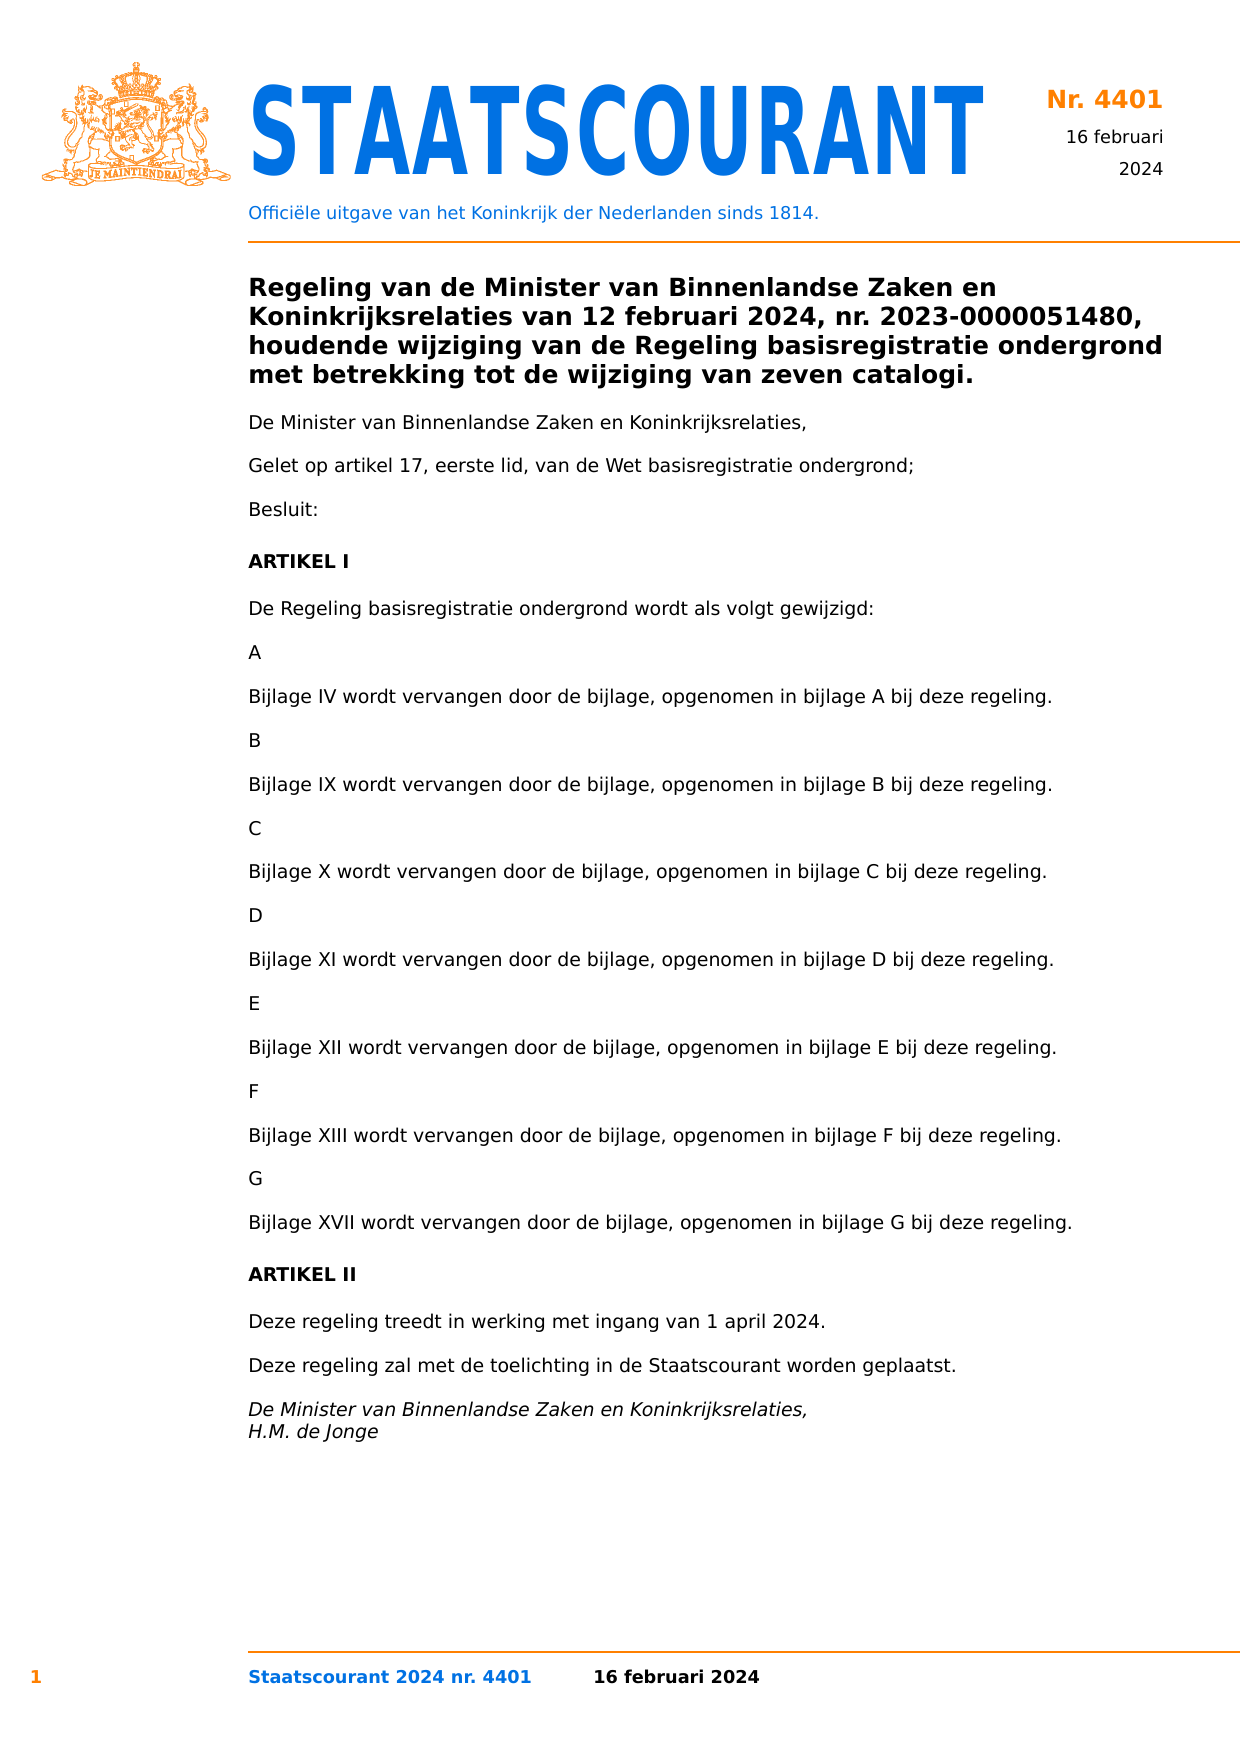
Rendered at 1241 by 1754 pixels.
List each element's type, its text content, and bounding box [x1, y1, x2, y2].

table_header [25, 62, 248, 241]
text Bijlage IX wordt vervangen door de bijlage, opgenomen in bijlage B bij deze regeling. [248, 774, 1163, 796]
text E [248, 993, 1163, 1015]
subtitle ARTIKEL II [248, 1264, 1163, 1286]
text C [248, 817, 1163, 839]
table_cell 2024 [998, 153, 1240, 203]
text Bijlage XVII wordt vervangen door de bijlage, opgenomen in bijlage G bij deze regeling. [248, 1212, 1163, 1234]
text Bijlage XIII wordt vervangen door de bijlage, opgenomen in bijlage F bij deze regeling. [248, 1124, 1163, 1146]
text F [248, 1081, 1163, 1103]
text Bijlage XII wordt vervangen door de bijlage, opgenomen in bijlage E bij deze regeling. [248, 1037, 1163, 1059]
text Deze regeling treedt in werking met ingang van 1 april 2024. [248, 1311, 1163, 1333]
text Gelet op artikel 17, eerste lid, van de Wet basisregistratie ondergrond; [248, 455, 1163, 477]
subtitle ARTIKEL I [248, 551, 1163, 573]
text Deze regeling zal met de toelichting in de Staatscourant worden geplaatst. [248, 1355, 1163, 1377]
table_header STAATSCOURANT [248, 62, 998, 203]
table_cell 16 februari [998, 121, 1240, 153]
text De Minister van Binnenlandse Zaken en Koninkrijksrelaties, [248, 412, 1163, 433]
subtitle Regeling van de Minister van Binnenlandse Zaken en Koninkrijksrelaties van 12 februari 2024, nr. 2023-0000051480, houdende wijziging van de Regeling basisregistratie ondergrond met betrekking tot de wijziging van zeven catalogi. [248, 273, 1163, 390]
text De Regeling basisregistratie ondergrond wordt als volgt gewijzigd: [248, 598, 1163, 620]
text G [248, 1168, 1163, 1190]
table_cell Officiële uitgave van het Koninkrijk der Nederlanden sinds 1814. [248, 203, 1240, 241]
text B [248, 730, 1163, 752]
text Besluit: [248, 499, 1163, 521]
text Bijlage XI wordt vervangen door de bijlage, opgenomen in bijlage D bij deze regeling. [248, 949, 1163, 971]
text D [248, 905, 1163, 927]
text De Minister van Binnenlandse Zaken en Koninkrijksrelaties, H.M. de Jonge [248, 1399, 1163, 1443]
text Bijlage X wordt vervangen door de bijlage, opgenomen in bijlage C bij deze regeling. [248, 861, 1163, 883]
text Bijlage IV wordt vervangen door de bijlage, opgenomen in bijlage A bij deze regeling. [248, 686, 1163, 708]
text A [248, 642, 1163, 664]
table_header Nr. 4401 [998, 62, 1240, 121]
picture [41, 62, 231, 186]
